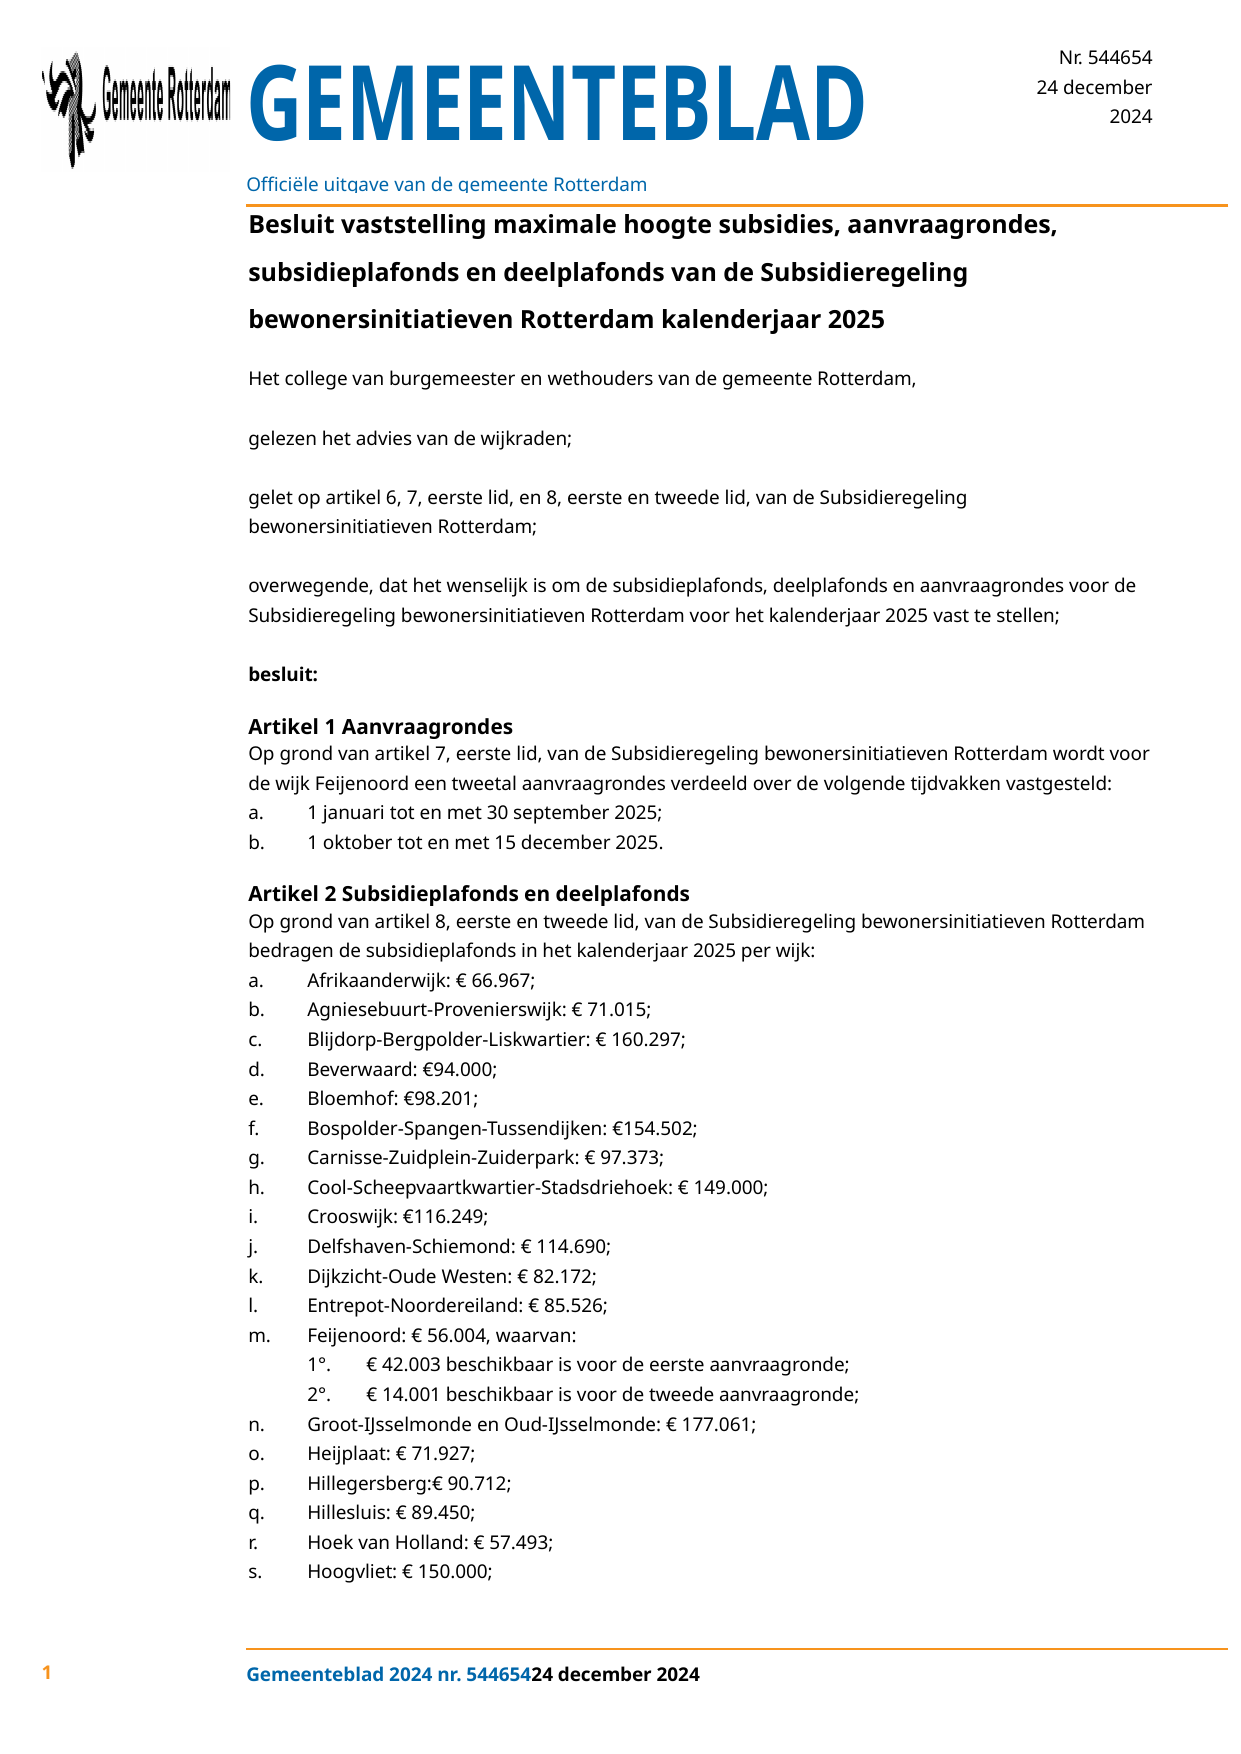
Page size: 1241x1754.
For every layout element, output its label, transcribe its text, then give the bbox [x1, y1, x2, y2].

list Hoek van Holland: € 57.493; [248, 1529, 1152, 1555]
text Het college van burgemeester en wethouders van de gemeente Rotterdam, [248, 366, 1152, 391]
list € 42.003 beschikbaar is voor de eerste aanvraagronde; [307, 1352, 1152, 1377]
text gelezen het advies van de wijkraden; [248, 425, 1152, 450]
text Artikel 1 Aanvraagrondes [248, 712, 1152, 740]
list Bloemhof: €98.201; [248, 1085, 1152, 1111]
text gelet op artikel 6, 7, eerste lid, en 8, eerste en tweede lid, van de Subsidieregeling bewonersinitiatieven Rotterdam; [248, 484, 1152, 539]
list 1 oktober tot en met 15 december 2025. [248, 829, 1152, 855]
list Blijdorp-Bergpolder-Liskwartier: € 160.297; [248, 1026, 1152, 1052]
picture [41, 47, 231, 172]
list 1 januari tot en met 30 september 2025; [248, 799, 1152, 825]
text besluit: [248, 661, 1152, 687]
list Crooswijk: €116.249; [248, 1204, 1152, 1229]
text overwegende, dat het wenselijk is om de subsidieplafonds, deelplafonds en aanvraagrondes voor de Subsidieregeling bewonersinitiatieven Rotterdam voor het kalenderjaar 2025 vast te stellen; [248, 573, 1152, 628]
text Op grond van artikel 8, eerste en tweede lid, van de Subsidieregeling bewonersinitiatieven Rotterdam bedragen de subsidieplafonds in het kalenderjaar 2025 per wijk: [248, 908, 1152, 963]
list Delfshaven-Schiemond: € 114.690; [248, 1233, 1152, 1259]
list Hoogvliet: € 150.000; [248, 1559, 1152, 1584]
list Entrepot-Noordereiland: € 85.526; [248, 1292, 1152, 1318]
list Cool-Scheepvaartkwartier-Stadsdriehoek: € 149.000; [248, 1174, 1152, 1200]
list Carnisse-Zuidplein-Zuiderpark: € 97.373; [248, 1144, 1152, 1170]
list € 14.001 beschikbaar is voor de tweede aanvraagronde; [307, 1381, 1152, 1407]
list Hillesluis: € 89.450; [248, 1499, 1152, 1525]
list Heijplaat: € 71.927; [248, 1440, 1152, 1466]
list Hillegersberg:€ 90.712; [248, 1470, 1152, 1496]
list Afrikaanderwijk: € 66.967; [248, 967, 1152, 993]
list Groot-IJsselmonde en Oud-IJsselmonde: € 177.061; [248, 1411, 1152, 1436]
text Op grond van artikel 7, eerste lid, van de Subsidieregeling bewonersinitiatieven Rotterdam wordt voor de wijk Feijenoord een tweetal aanvraagrondes verdeeld over de volgende tijdvakken vastgesteld: [248, 740, 1152, 796]
list Bospolder-Spangen-Tussendijken: €154.502; [248, 1115, 1152, 1141]
text Artikel 2 Subsidieplafonds en deelplafonds [248, 879, 1152, 908]
list Dijkzicht-Oude Westen: € 82.172; [248, 1263, 1152, 1288]
list Feijenoord: € 56.004, waarvan: [248, 1322, 1152, 1348]
text Besluit vaststelling maximale hoogte subsidies, aanvraagrondes, subsidieplafonds en deelplafonds van de Subsidieregeling bewonersinitiatieven Rotterdam kalenderjaar 2025 [248, 207, 1152, 336]
list Agniesebuurt-Provenierswijk: € 71.015; [248, 997, 1152, 1022]
list Beverwaard: €94.000; [248, 1056, 1152, 1081]
